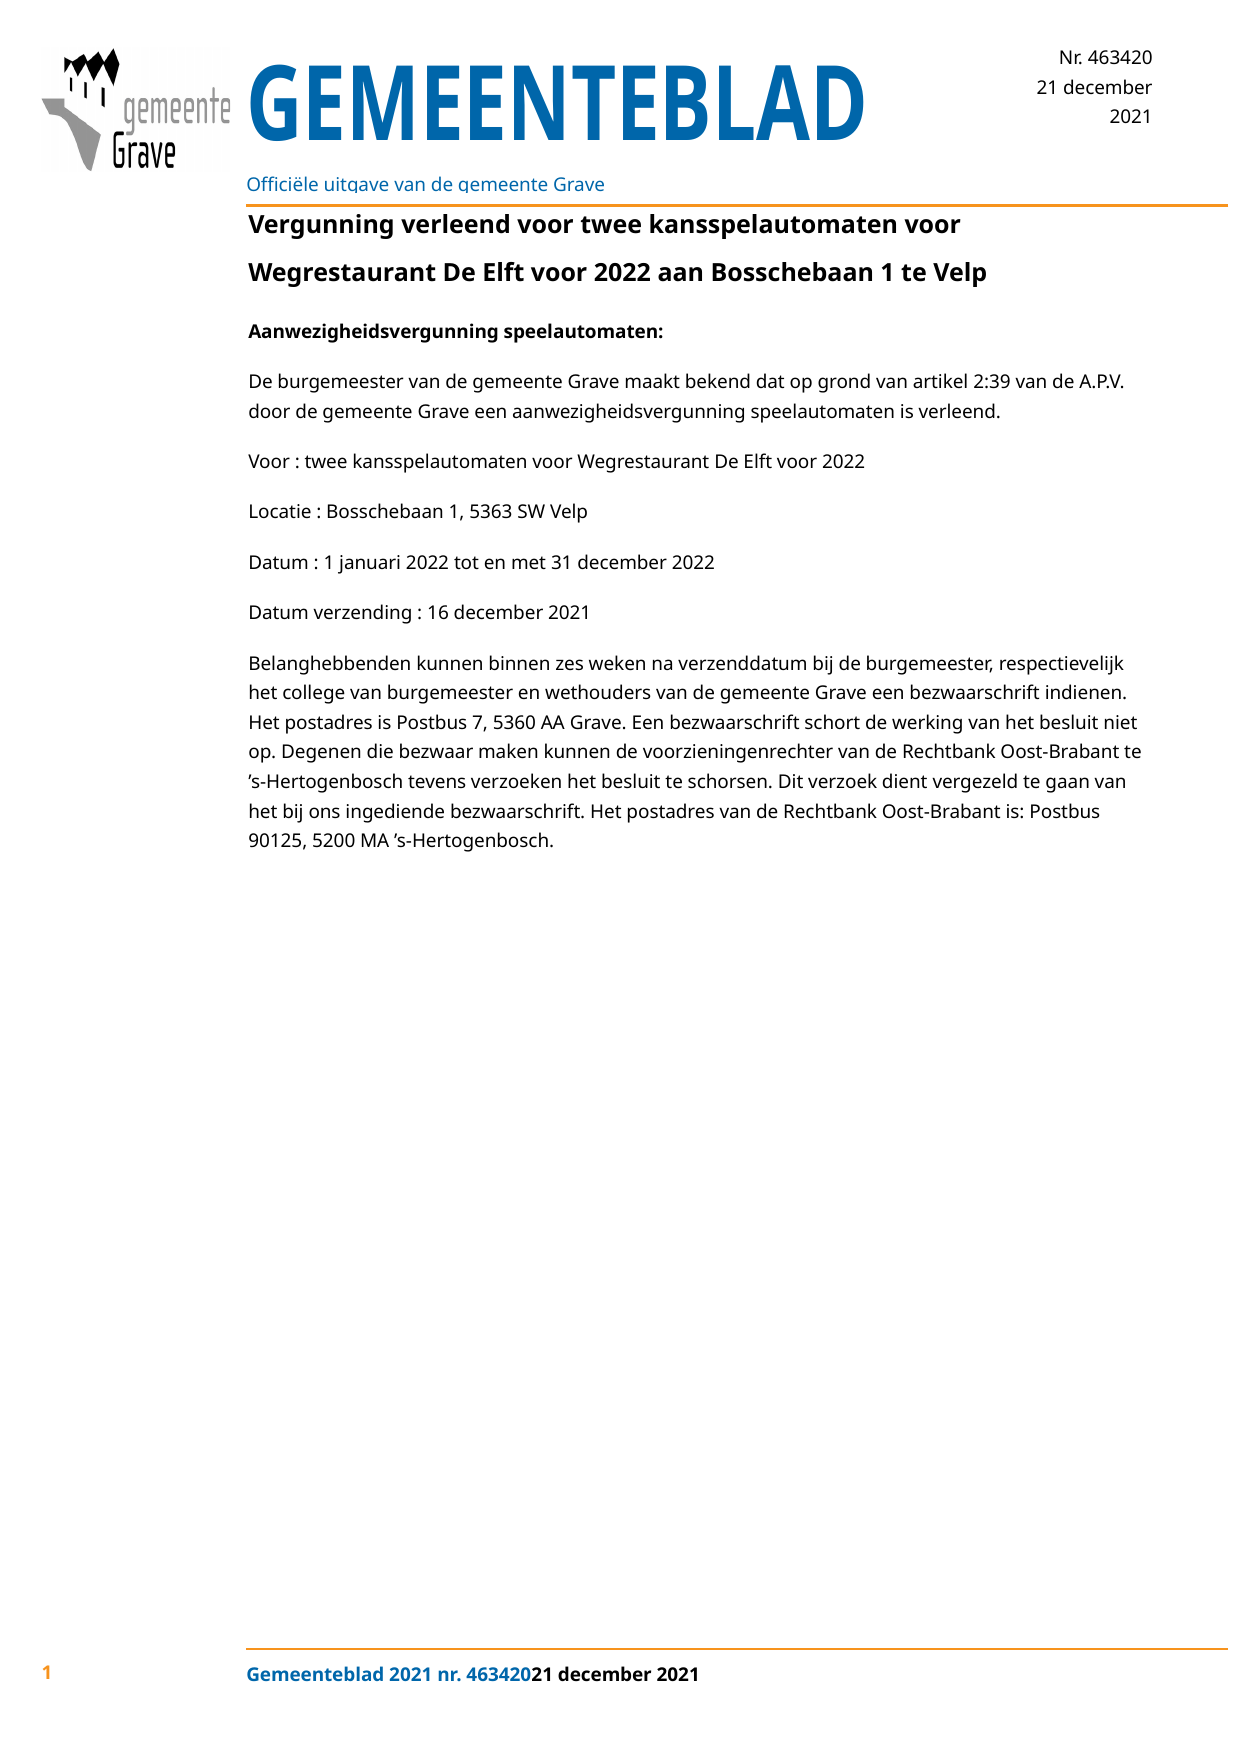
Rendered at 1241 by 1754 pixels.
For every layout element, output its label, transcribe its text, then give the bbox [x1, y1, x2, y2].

text Voor : twee kansspelautomaten voor Wegrestaurant De Elft voor 2022 [248, 448, 1152, 474]
text Belanghebbenden kunnen binnen zes weken na verzenddatum bij de burgemeester, respectievelijk het college van burgemeester en wethouders van de gemeente Grave een bezwaarschrift indienen. Het postadres is Postbus 7, 5360 AA Grave. Een bezwaarschrift schort de werking van het besluit niet op. Degenen die bezwaar maken kunnen de voorzieningenrechter van de Rechtbank Oost-Brabant te ’s-Hertogenbosch tevens verzoeken het besluit te schorsen. Dit verzoek dient vergezeld te gaan van het bij ons ingediende bezwaarschrift. Het postadres van de Rechtbank Oost-Brabant is: Postbus 90125, 5200 MA ’s-Hertogenbosch. [248, 650, 1152, 853]
text Aanwezigheidsvergunning speelautomaten: [248, 318, 1152, 344]
text Datum verzending : 16 december 2021 [248, 599, 1152, 625]
text Datum : 1 januari 2022 tot en met 31 december 2022 [248, 549, 1152, 575]
text De burgemeester van de gemeente Grave maakt bekend dat op grond van artikel 2:39 van de A.P.V. door de gemeente Grave een aanwezigheidsvergunning speelautomaten is verleend. [248, 368, 1152, 424]
text Vergunning verleend voor twee kansspelautomaten voor Wegrestaurant De Elft voor 2022 aan Bosschebaan 1 te Velp [248, 207, 1152, 288]
text Locatie : Bosschebaan 1, 5363 SW Velp [248, 499, 1152, 524]
picture [41, 47, 231, 172]
